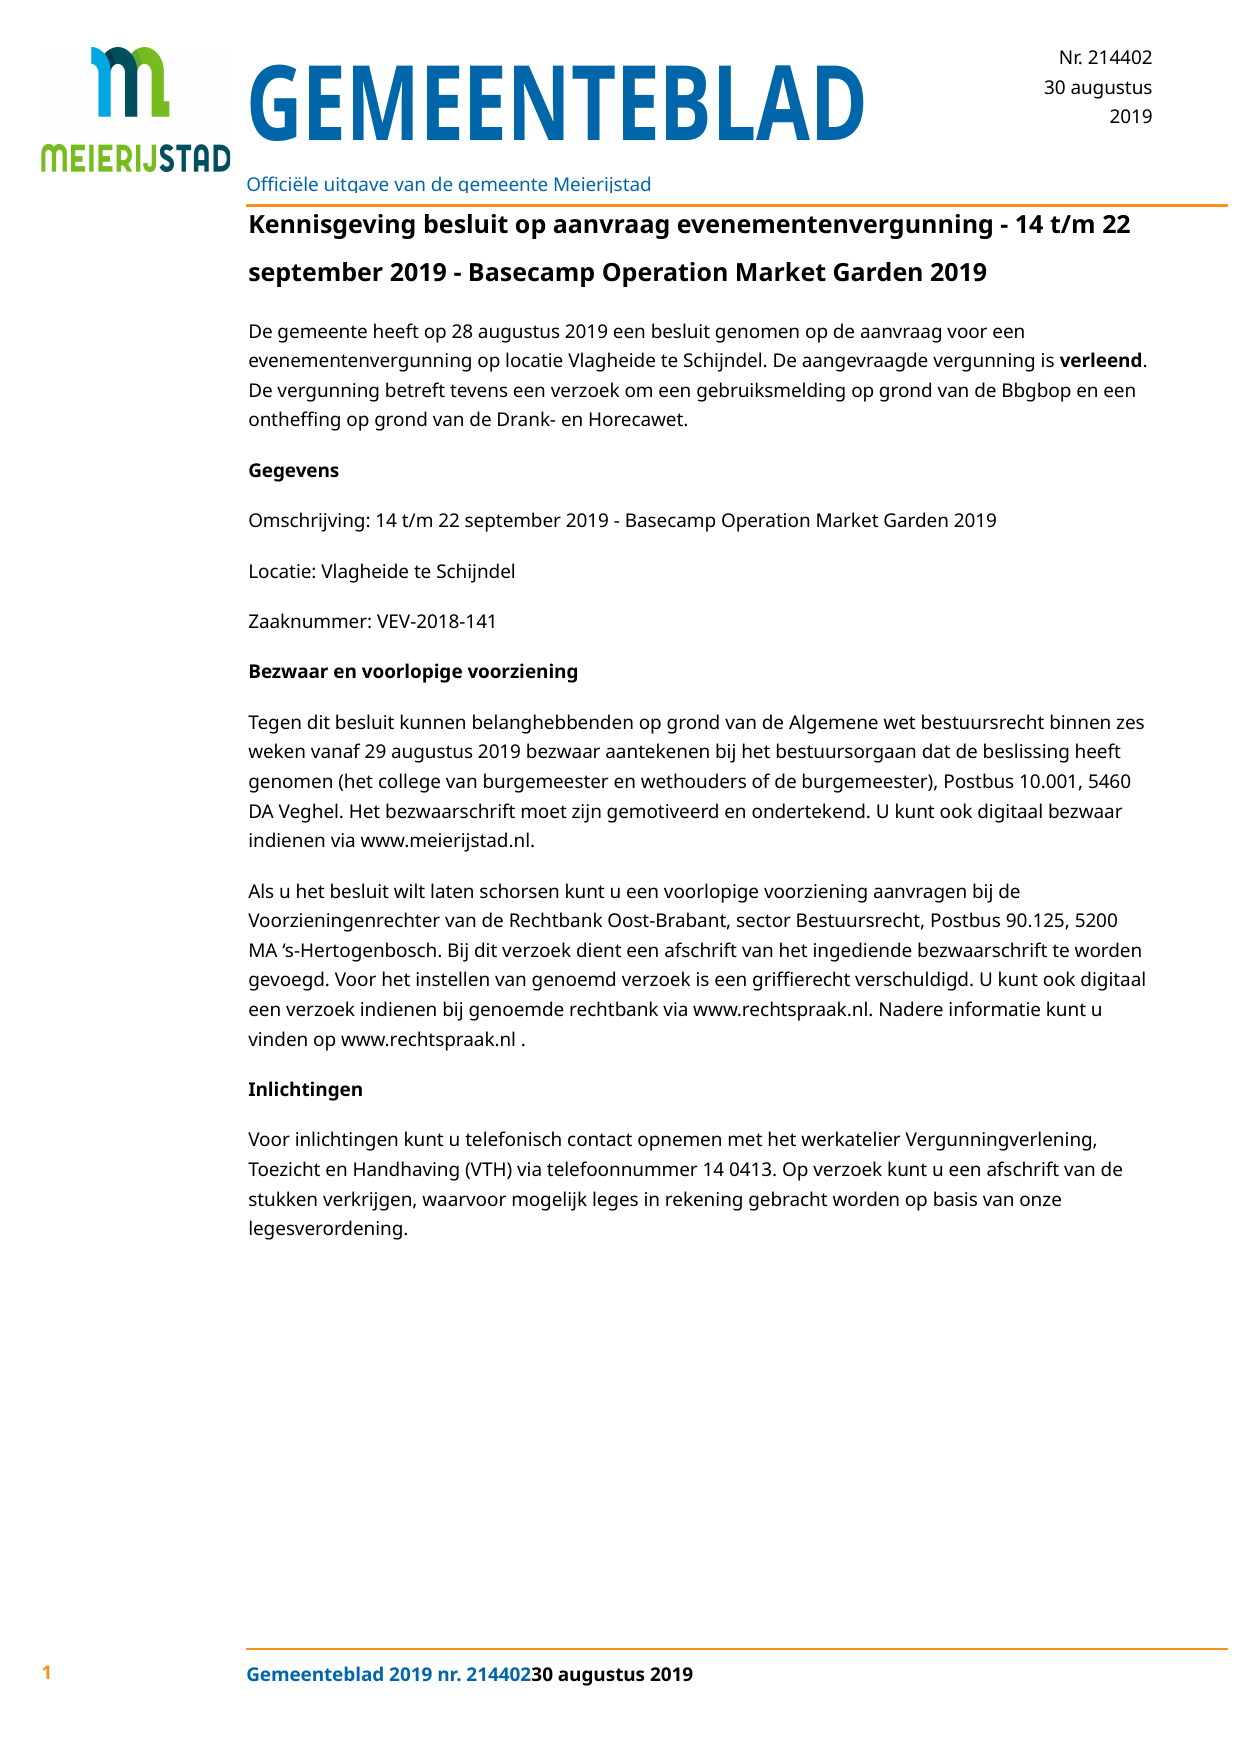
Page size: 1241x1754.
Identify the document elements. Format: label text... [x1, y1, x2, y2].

text De gemeente heeft op 28 augustus 2019 een besluit genomen op de aanvraag voor een evenementenvergunning op locatie Vlagheide te Schijndel. De aangevraagde vergunning is verleend. De vergunning betreft tevens een verzoek om een gebruiksmelding op grond van de Bbgbop en een ontheffing op grond van de Drank- en Horecawet. [248, 318, 1152, 432]
text Kennisgeving besluit op aanvraag evenementenvergunning - 14 t/m 22 september 2019 - Basecamp Operation Market Garden 2019 [248, 207, 1152, 288]
text Inlichtingen [248, 1076, 1152, 1102]
text Gegevens [248, 457, 1152, 483]
text Als u het besluit wilt laten schorsen kunt u een voorlopige voorziening aanvragen bij de Voorzieningenrechter van de Rechtbank Oost-Brabant, sector Bestuursrecht, Postbus 90.125, 5200 MA ‘s-Hertogenbosch. Bij dit verzoek dient een afschrift van het ingediende bezwaarschrift te worden gevoegd. Voor het instellen van genoemd verzoek is een griffierecht verschuldigd. U kunt ook digitaal een verzoek indienen bij genoemde rechtbank via www.rechtspraak.nl. Nadere informatie kunt u vinden op www.rechtspraak.nl . [248, 878, 1152, 1052]
text Omschrijving: 14 t/m 22 september 2019 - Basecamp Operation Market Garden 2019 [248, 507, 1152, 533]
text Bezwaar en voorlopige voorziening [248, 659, 1152, 684]
picture [41, 47, 231, 172]
text Voor inlichtingen kunt u telefonisch contact opnemen met het werkatelier Vergunningverlening, Toezicht en Handhaving (VTH) via telefoonnummer 14 0413. Op verzoek kunt u een afschrift van de stukken verkrijgen, waarvoor mogelijk leges in rekening gebracht worden op basis van onze legesverordening. [248, 1127, 1152, 1241]
text Locatie: Vlagheide te Schijndel [248, 558, 1152, 584]
text Tegen dit besluit kunnen belanghebbenden op grond van de Algemene wet bestuursrecht binnen zes weken vanaf 29 augustus 2019 bezwaar aantekenen bij het bestuursorgaan dat de beslissing heeft genomen (het college van burgemeester en wethouders of de burgemeester), Postbus 10.001, 5460 DA Veghel. Het bezwaarschrift moet zijn gemotiveerd en ondertekend. U kunt ook digitaal bezwaar indienen via www.meierijstad.nl. [248, 709, 1152, 853]
text Zaaknummer: VEV-2018-141 [248, 608, 1152, 634]
